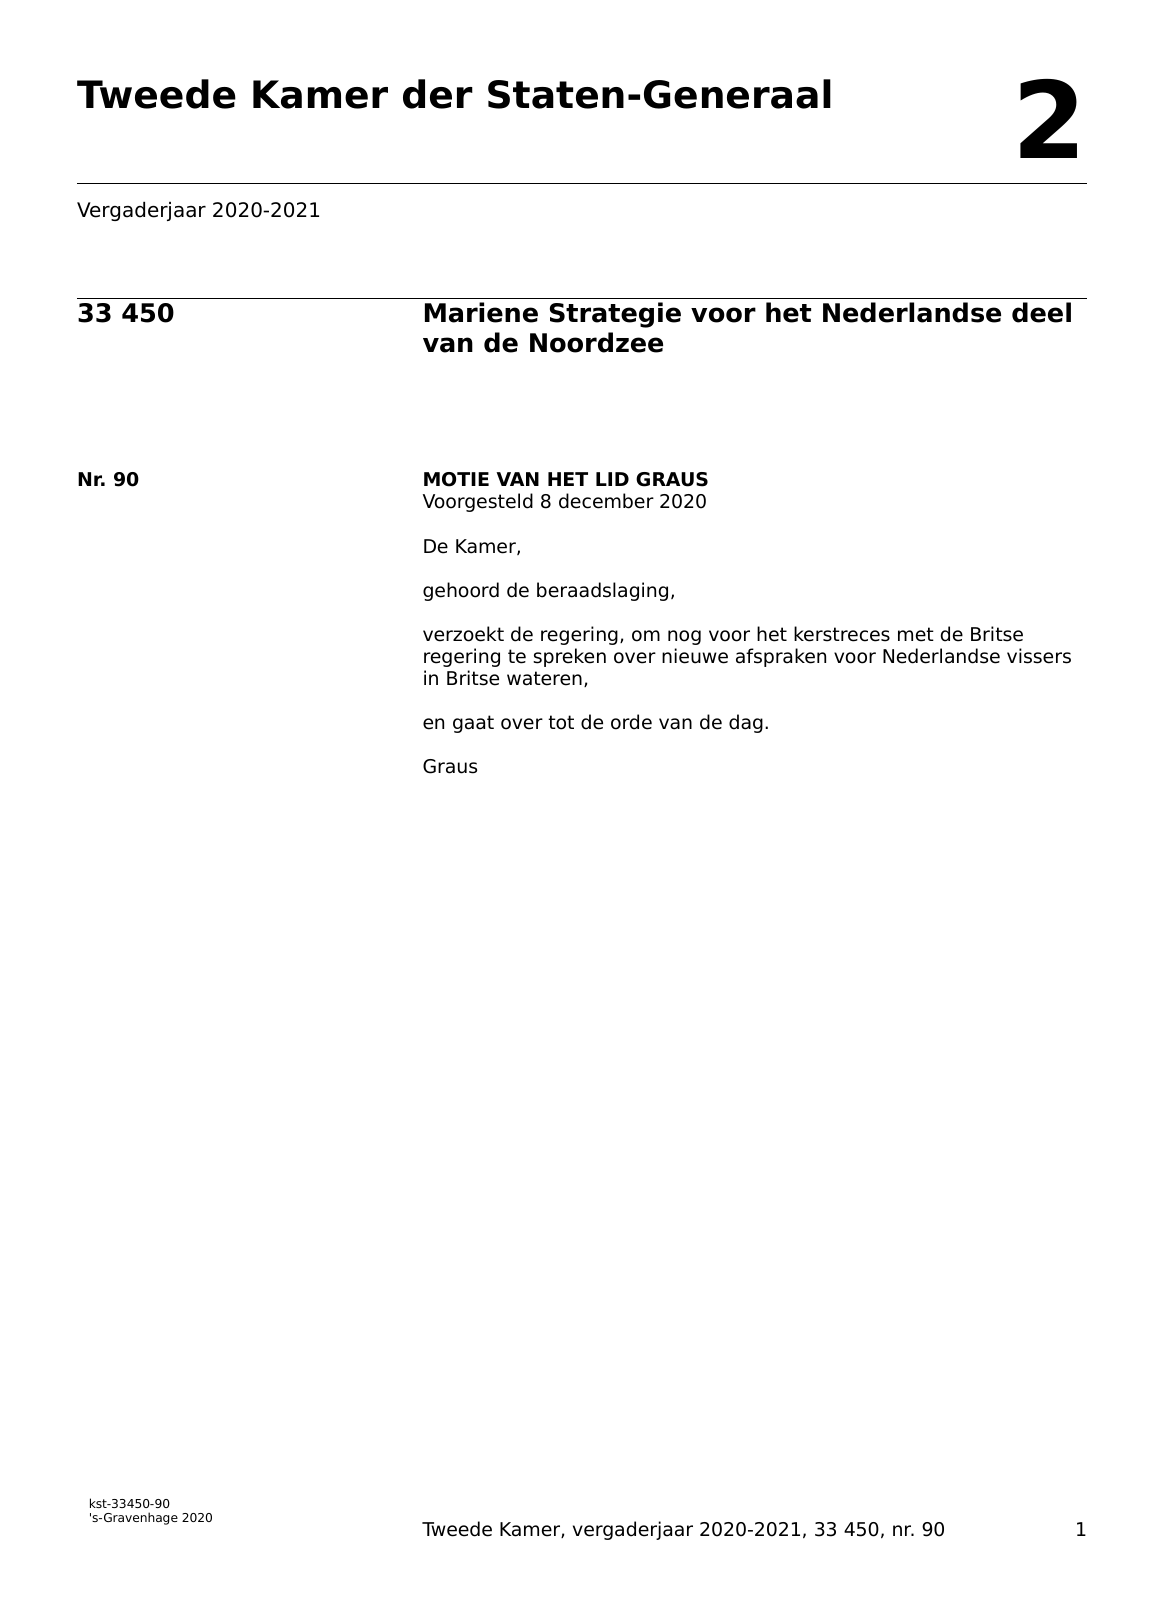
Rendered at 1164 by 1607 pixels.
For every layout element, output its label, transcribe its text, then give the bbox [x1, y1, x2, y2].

text Voorgesteld 8 december 2020 [422, 491, 1087, 513]
text De Kamer, [422, 536, 1087, 557]
text kst-33450-90 [88, 1497, 323, 1511]
table_cell Vergaderjaar 2020-2021 [77, 184, 1087, 298]
text verzoekt de regering, om nog voor het kerstreces met de Britse regering te spreken over nieuwe afspraken voor Nederlandse vissers in Britse wateren, [422, 624, 1087, 690]
text Graus [422, 756, 1087, 778]
text gehoord de beraadslaging, [422, 580, 1087, 602]
subtitle 33 450 Mariene Strategie voor het Nederlandse deel van de Noordzee [77, 299, 1087, 358]
subtitle Nr. 90 MOTIE VAN HET LID GRAUS [77, 469, 1087, 491]
text en gaat over tot de orde van de dag. [422, 712, 1087, 734]
table_header 2 [886, 59, 1087, 183]
table_header Tweede Kamer der Staten-Generaal [77, 59, 886, 183]
text 's-Gravenhage 2020 [88, 1511, 323, 1525]
